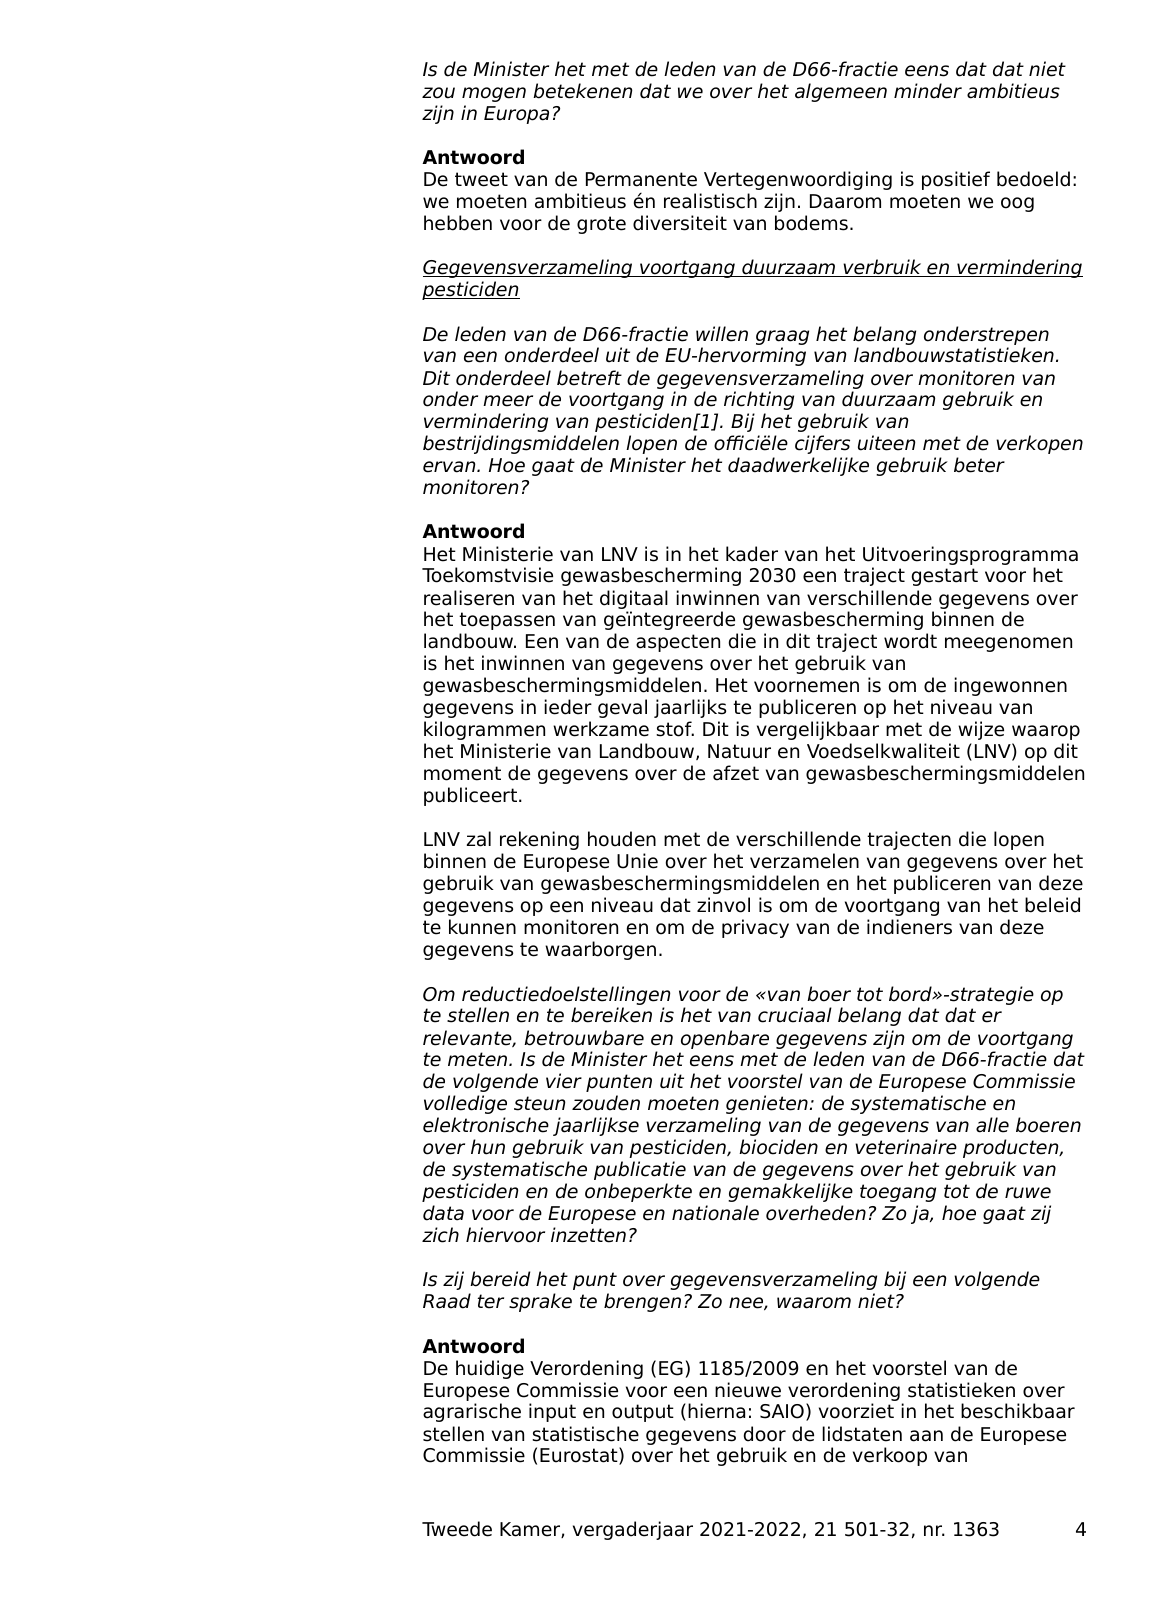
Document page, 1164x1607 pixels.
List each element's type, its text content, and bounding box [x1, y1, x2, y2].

text De huidige Verordening (EG) 1185/2009 en het voorstel van de Europese Commissie voor een nieuwe verordening statistieken over agrarische input en output (hierna: SAIO) voorziet in het beschikbaar stellen van statistische gegevens door de lidstaten aan de Europese Commissie (Eurostat) over het gebruik en de verkoop van [422, 1357, 1087, 1467]
text Is de Minister het met de leden van de D66-fractie eens dat dat niet zou mogen betekenen dat we over het algemeen minder ambitieus zijn in Europa? [422, 59, 1087, 125]
text De tweet van de Permanente Vertegenwoordiging is positief bedoeld: we moeten ambitieus én realistisch zijn. Daarom moeten we oog hebben voor de grote diversiteit van bodems. [422, 169, 1087, 235]
subtitle Antwoord [422, 521, 1087, 543]
subtitle Gegevensverzameling voortgang duurzaam verbruik en vermindering pesticiden [422, 257, 1087, 301]
text Het Ministerie van LNV is in het kader van het Uitvoeringsprogramma Toekomstvisie gewasbescherming 2030 een traject gestart voor het realiseren van het digitaal inwinnen van verschillende gegevens over het toepassen van geïntegreerde gewasbescherming binnen de landbouw. Een van de aspecten die in dit traject wordt meegenomen is het inwinnen van gegevens over het gebruik van gewasbeschermingsmiddelen. Het voornemen is om de ingewonnen gegevens in ieder geval jaarlijks te publiceren op het niveau van kilogrammen werkzame stof. Dit is vergelijkbaar met de wijze waarop het Ministerie van Landbouw, Natuur en Voedselkwaliteit (LNV) op dit moment de gegevens over de afzet van gewasbeschermingsmiddelen publiceert. [422, 543, 1087, 807]
subtitle Antwoord [422, 147, 1087, 169]
text LNV zal rekening houden met de verschillende trajecten die lopen binnen de Europese Unie over het verzamelen van gegevens over het gebruik van gewasbeschermingsmiddelen en het publiceren van deze gegevens op een niveau dat zinvol is om de voortgang van het beleid te kunnen monitoren en om de privacy van de indieners van deze gegevens te waarborgen. [422, 829, 1087, 961]
text De leden van de D66-fractie willen graag het belang onderstrepen van een onderdeel uit de EU-hervorming van landbouwstatistieken. Dit onderdeel betreft de gegevensverzameling over monitoren van onder meer de voortgang in de richting van duurzaam gebruik en vermindering van pesticiden[1]. Bij het gebruik van bestrijdingsmiddelen lopen de officiële cijfers uiteen met de verkopen ervan. Hoe gaat de Minister het daadwerkelijke gebruik beter monitoren? [422, 323, 1087, 499]
subtitle Antwoord [422, 1336, 1087, 1357]
text Om reductiedoelstellingen voor de «van boer tot bord»-strategie op te stellen en te bereiken is het van cruciaal belang dat dat er relevante, betrouwbare en openbare gegevens zijn om de voortgang te meten. Is de Minister het eens met de leden van de D66-fractie dat de volgende vier punten uit het voorstel van de Europese Commissie volledige steun zouden moeten genieten: de systematische en elektronische jaarlijkse verzameling van de gegevens van alle boeren over hun gebruik van pesticiden, biociden en veterinaire producten, de systematische publicatie van de gegevens over het gebruik van pesticiden en de onbeperkte en gemakkelijke toegang tot de ruwe data voor de Europese en nationale overheden? Zo ja, hoe gaat zij zich hiervoor inzetten? [422, 983, 1087, 1247]
text Is zij bereid het punt over gegevensverzameling bij een volgende Raad ter sprake te brengen? Zo nee, waarom niet? [422, 1269, 1087, 1313]
